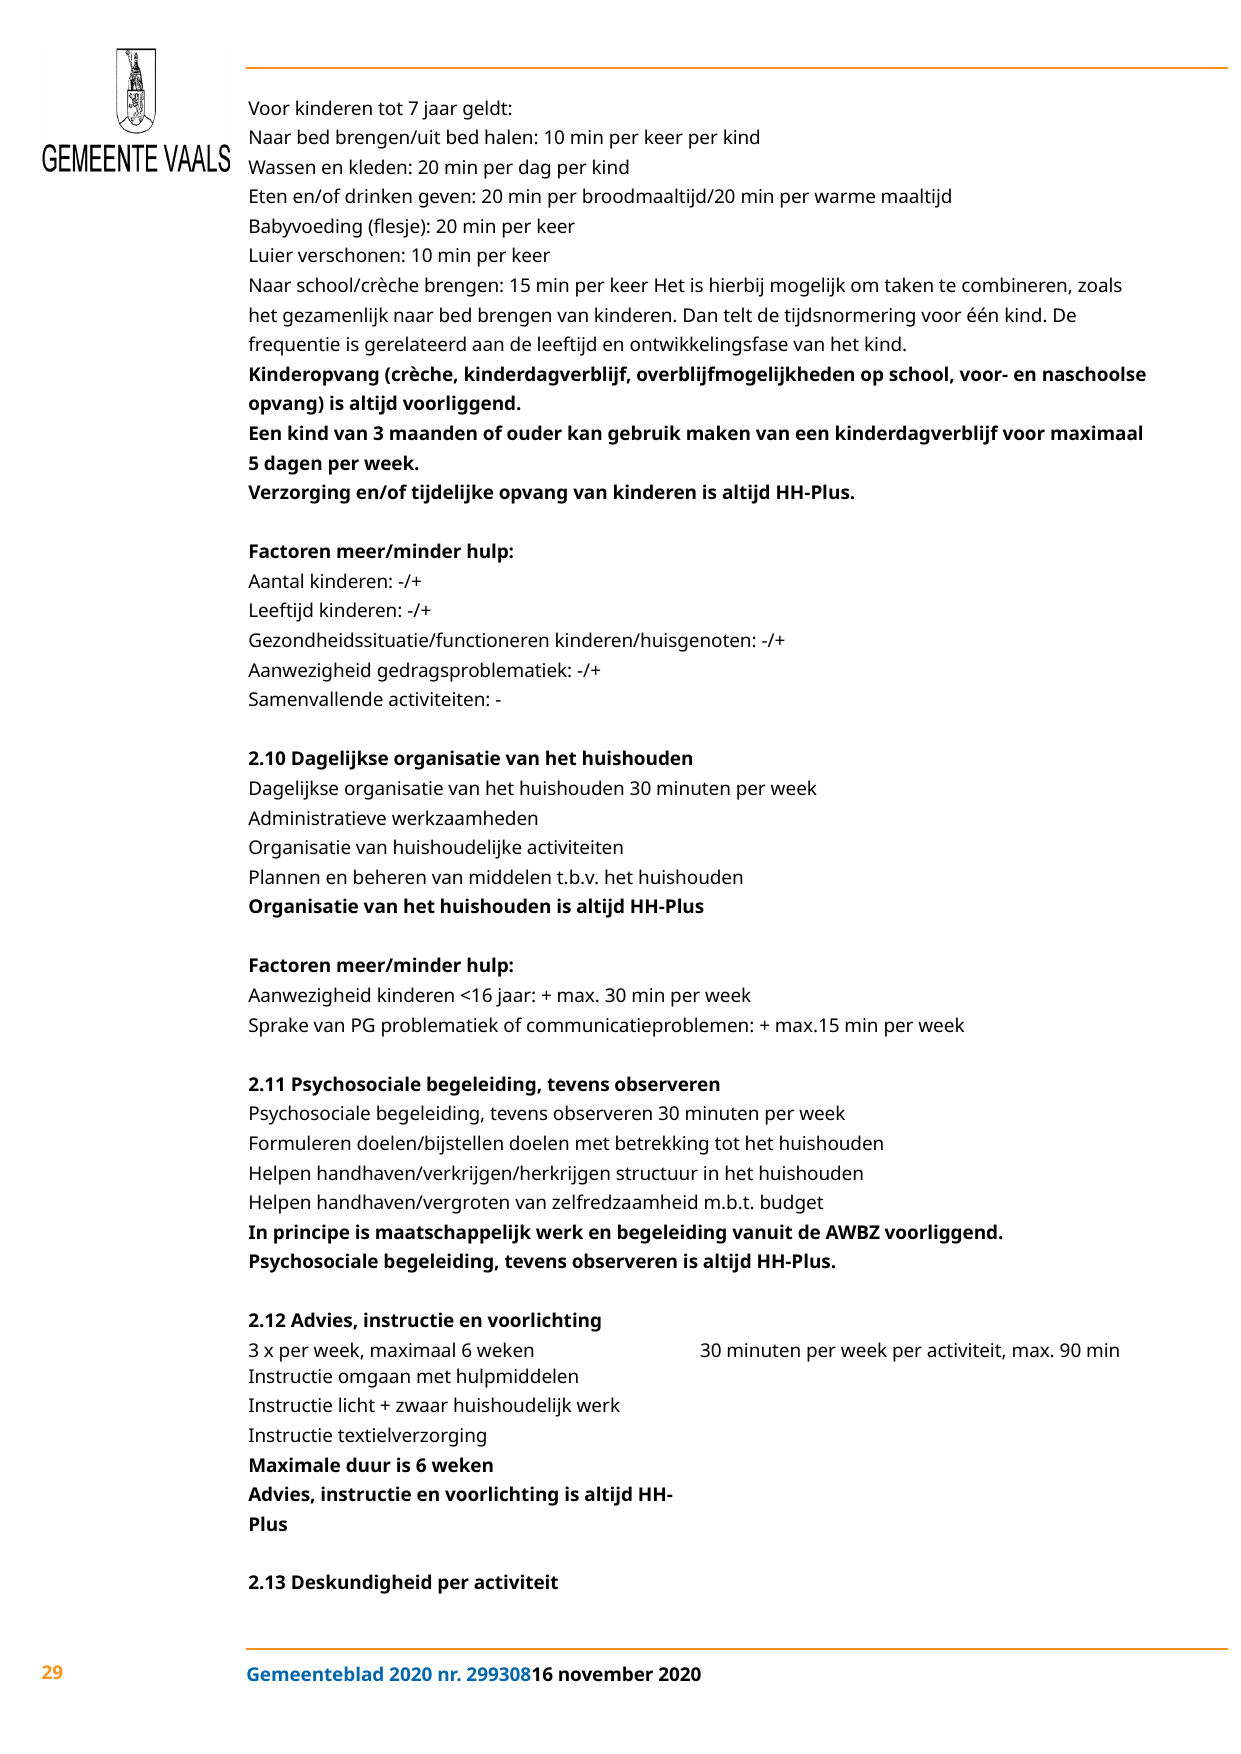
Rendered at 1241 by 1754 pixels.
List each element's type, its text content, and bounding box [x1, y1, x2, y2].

text Factoren meer/minder hulp: [248, 953, 1152, 978]
text Luier verschonen: 10 min per keer [248, 243, 1152, 268]
text Samenvallende activiteiten: - [248, 686, 1152, 712]
text Formuleren doelen/bijstellen doelen met betrekking tot het huishouden [248, 1130, 1152, 1156]
table_header 30 minuten per week per activiteit, max. 90 min [700, 1338, 1152, 1363]
text Psychosociale begeleiding, tevens observeren 30 minuten per week [248, 1101, 1152, 1126]
text Kinderopvang (crèche, kinderdagverblijf, overblijfmogelijkheden op school, voor- en naschoolse opvang) is altijd voorliggend. [248, 361, 1152, 416]
text Leeftijd kinderen: -/+ [248, 598, 1152, 623]
table_header 3 x per week, maximaal 6 weken [248, 1338, 700, 1363]
table_cell [700, 1363, 1152, 1537]
text 2.13 Deskundigheid per activiteit [248, 1569, 1152, 1595]
text In principe is maatschappelijk werk en begeleiding vanuit de AWBZ voorliggend. [248, 1219, 1152, 1245]
text Helpen handhaven/vergroten van zelfredzaamheid m.b.t. budget [248, 1189, 1152, 1215]
text Aanwezigheid kinderen <16 jaar: + max. 30 min per week [248, 982, 1152, 1008]
text Sprake van PG problematiek of communicatieproblemen: + max.15 min per week [248, 1012, 1152, 1038]
text Dagelijkse organisatie van het huishouden 30 minuten per week [248, 775, 1152, 801]
text Voor kinderen tot 7 jaar geldt: [248, 95, 1152, 121]
text Aantal kinderen: -/+ [248, 568, 1152, 594]
text Aanwezigheid gedragsproblematiek: -/+ [248, 657, 1152, 683]
text Organisatie van huishoudelijke activiteiten [248, 834, 1152, 860]
text Naar bed brengen/uit bed halen: 10 min per keer per kind [248, 124, 1152, 150]
text Plannen en beheren van middelen t.b.v. het huishouden [248, 864, 1152, 890]
text 2.10 Dagelijkse organisatie van het huishouden [248, 746, 1152, 771]
text Naar school/crèche brengen: 15 min per keer Het is hierbij mogelijk om taken te combineren, zoals het gezamenlijk naar bed brengen van kinderen. Dan telt de tijdsnormering voor één kind. De frequentie is gerelateerd aan de leeftijd en ontwikkelingsfase van het kind. [248, 272, 1152, 357]
text Gezondheidssituatie/functioneren kinderen/huisgenoten: -/+ [248, 627, 1152, 653]
text Helpen handhaven/verkrijgen/herkrijgen structuur in het huishouden [248, 1160, 1152, 1186]
text Verzorging en/of tijdelijke opvang van kinderen is altijd HH-Plus. [248, 479, 1152, 505]
text Organisatie van het huishouden is altijd HH-Plus [248, 893, 1152, 919]
text Psychosociale begeleiding, tevens observeren is altijd HH-Plus. [248, 1248, 1152, 1274]
text 2.12 Advies, instructie en voorlichting [248, 1308, 1152, 1333]
text Babyvoeding (flesje): 20 min per keer [248, 213, 1152, 239]
picture [41, 47, 231, 172]
text 2.11 Psychosociale begeleiding, tevens observeren [248, 1071, 1152, 1097]
text Een kind van 3 maanden of ouder kan gebruik maken van een kinderdagverblijf voor maximaal 5 dagen per week. [248, 420, 1152, 476]
text Wassen en kleden: 20 min per dag per kind [248, 154, 1152, 180]
text Factoren meer/minder hulp: [248, 538, 1152, 564]
table_cell Instructie omgaan met hulpmiddelen Instructie licht + zwaar huishoudelijk werk Instructie textielverzorging Maximale duur is 6 weken Advies, instructie en voorlichting is altijd HH-Plus [248, 1363, 700, 1537]
text Administratieve werkzaamheden [248, 805, 1152, 831]
text Eten en/of drinken geven: 20 min per broodmaaltijd/20 min per warme maaltijd [248, 183, 1152, 209]
